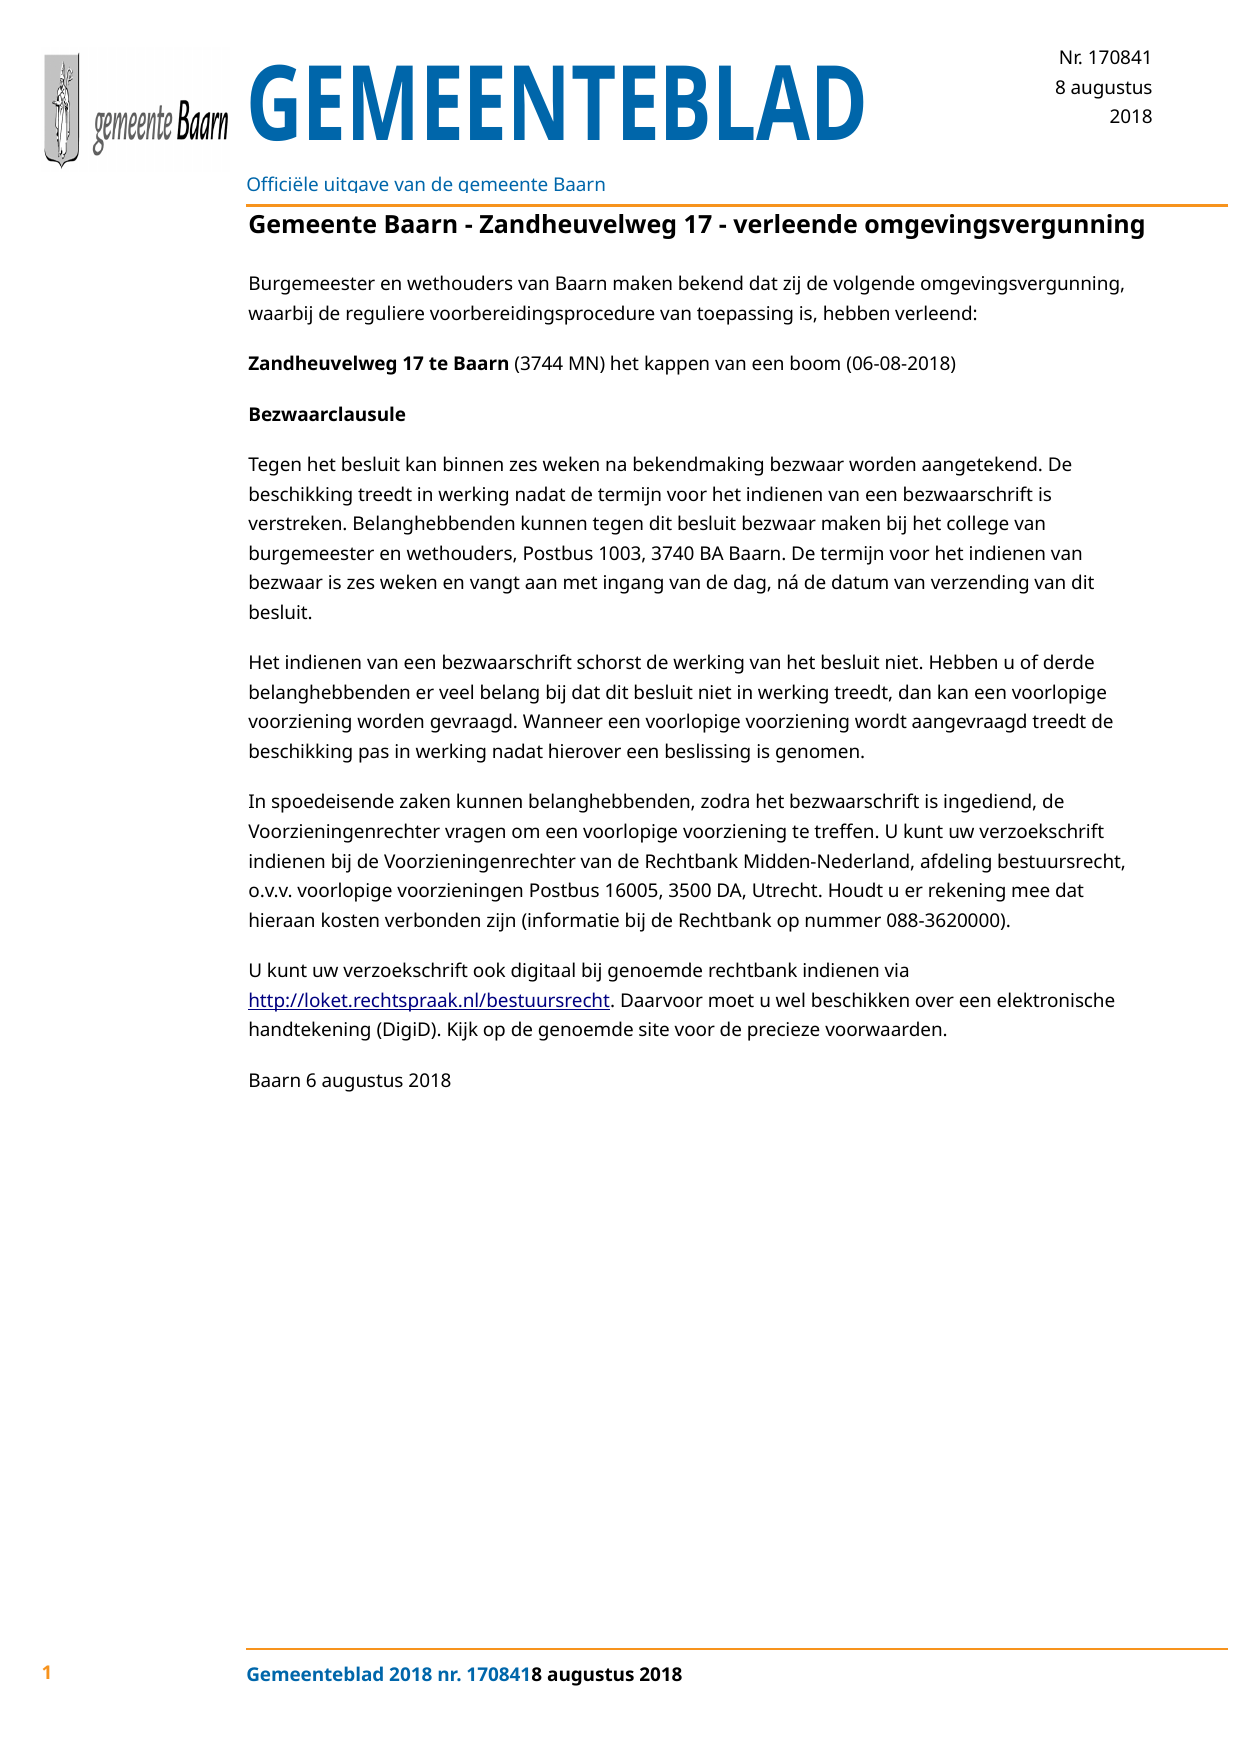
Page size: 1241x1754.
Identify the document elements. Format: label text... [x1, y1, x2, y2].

text Het indienen van een bezwaarschrift schorst de werking van het besluit niet. Hebben u of derde belanghebbenden er veel belang bij dat dit besluit niet in werking treedt, dan kan een voorlopige voorziening worden gevraagd. Wanneer een voorlopige voorziening wordt aangevraagd treedt de beschikking pas in werking nadat hierover een beslissing is genomen. [248, 649, 1152, 764]
text Zandheuvelweg 17 te Baarn (3744 MN) het kappen van een boom (06-08-2018) [248, 350, 1152, 376]
text Gemeente Baarn - Zandheuvelweg 17 - verleende omgevingsvergunning [248, 207, 1152, 241]
text U kunt uw verzoekschrift ook digitaal bij genoemde rechtbank indienen via http://loket.rechtspraak.nl/bestuursrecht. Daarvoor moet u wel beschikken over een elektronische handtekening (DigiD). Kijk op de genoemde site voor de precieze voorwaarden. [248, 957, 1152, 1042]
text Baarn 6 augustus 2018 [248, 1067, 1152, 1093]
text Bezwaarclausule [248, 401, 1152, 426]
text Tegen het besluit kan binnen zes weken na bekendmaking bezwaar worden aangetekend. De beschikking treedt in werking nadat de termijn voor het indienen van een bezwaarschrift is verstreken. Belanghebbenden kunnen tegen dit besluit bezwaar maken bij het college van burgemeester en wethouders, Postbus 1003, 3740 BA Baarn. De termijn voor het indienen van bezwaar is zes weken en vangt aan met ingang van de dag, ná de datum van verzending van dit besluit. [248, 451, 1152, 625]
text In spoedeisende zaken kunnen belanghebbenden, zodra het bezwaarschrift is ingediend, de Voorzieningenrechter vragen om een voorlopige voorziening te treffen. U kunt uw verzoekschrift indienen bij de Voorzieningenrechter van de Rechtbank Midden-Nederland, afdeling bestuursrecht, o.v.v. voorlopige voorzieningen Postbus 16005, 3500 DA, Utrecht. Houdt u er rekening mee dat hieraan kosten verbonden zijn (informatie bij de Rechtbank op nummer 088-3620000). [248, 789, 1152, 933]
text Burgemeester en wethouders van Baarn maken bekend dat zij de volgende omgevingsvergunning, waarbij de reguliere voorbereidingsprocedure van toepassing is, hebben verleend: [248, 270, 1152, 326]
picture [41, 47, 231, 172]
